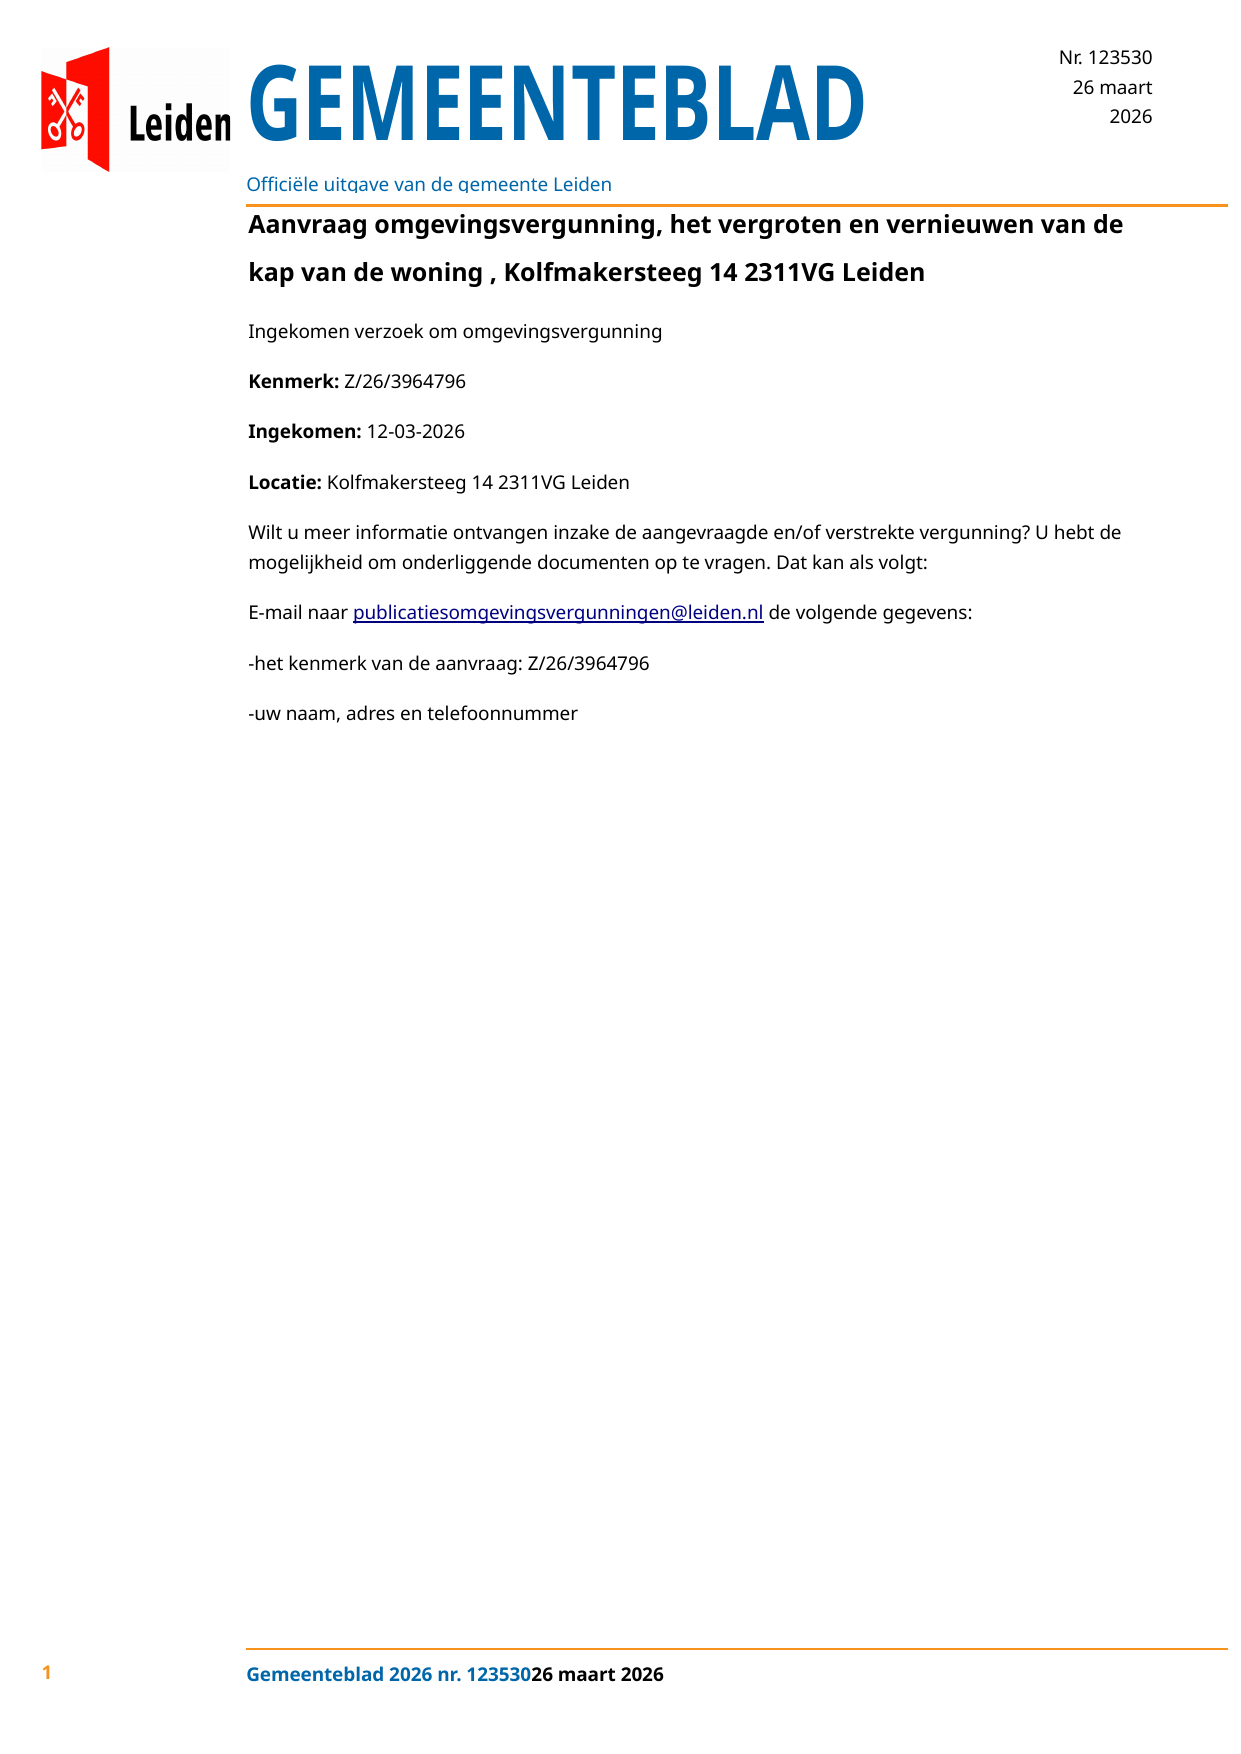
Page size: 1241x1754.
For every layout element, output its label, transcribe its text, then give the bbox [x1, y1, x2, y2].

text Ingekomen verzoek om omgevingsvergunning [248, 318, 1152, 344]
text -uw naam, adres en telefoonnummer [248, 700, 1152, 726]
text Aanvraag omgevingsvergunning, het vergroten en vernieuwen van de kap van de woning , Kolfmakersteeg 14 2311VG Leiden [248, 207, 1152, 288]
text Wilt u meer informatie ontvangen inzake de aangevraagde en/of verstrekte vergunning? U hebt de mogelijkheid om onderliggende documenten op te vragen. Dat kan als volgt: [248, 519, 1152, 575]
text Ingekomen: 12-03-2026 [248, 419, 1152, 444]
text Kenmerk: Z/26/3964796 [248, 368, 1152, 394]
text Locatie: Kolfmakersteeg 14 2311VG Leiden [248, 469, 1152, 495]
text E-mail naar publicatiesomgevingsvergunningen@leiden.nl de volgende gegevens: [248, 599, 1152, 625]
text -het kenmerk van de aanvraag: Z/26/3964796 [248, 650, 1152, 676]
picture [41, 47, 231, 172]
